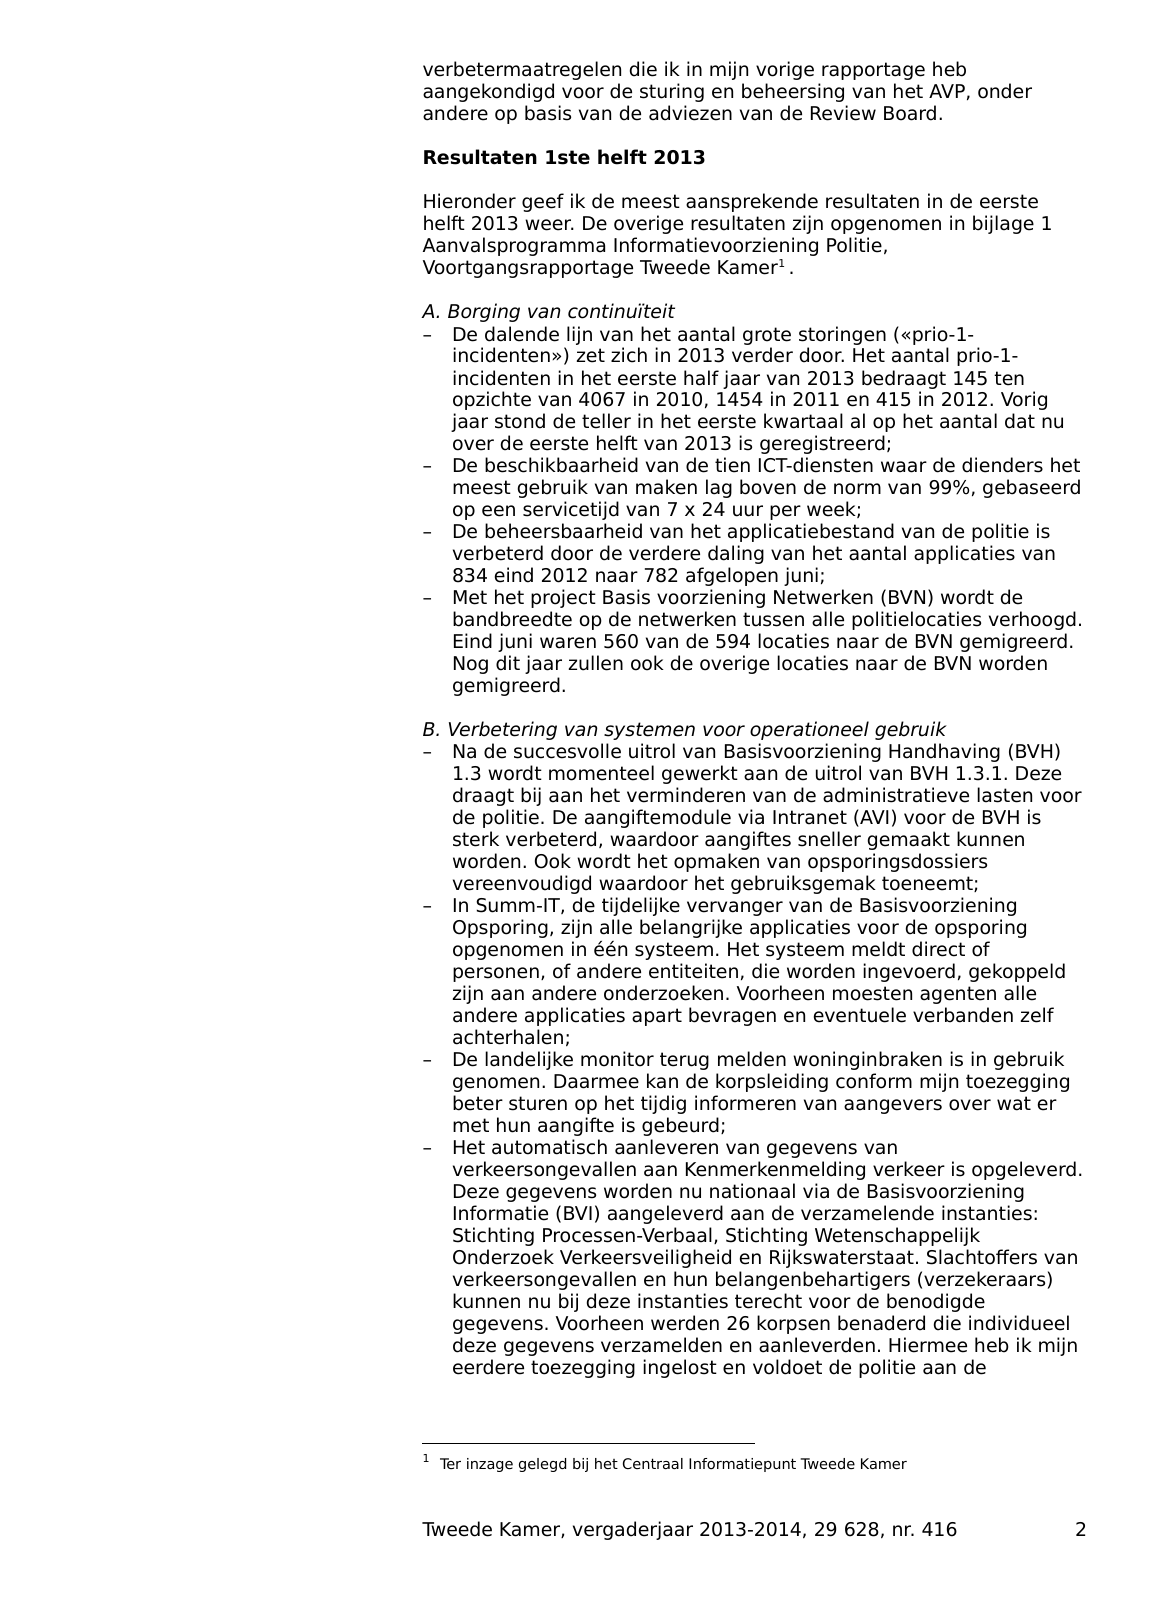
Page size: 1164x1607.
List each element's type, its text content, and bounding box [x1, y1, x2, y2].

text – Het automatisch aanleveren van gegevens van verkeersongevallen aan Kenmerkenmelding verkeer is opgeleverd. Deze gegevens worden nu nationaal via de Basisvoorziening Informatie (BVI) aangeleverd aan de verzamelende instanties: Stichting Processen-Verbaal, Stichting Wetenschappelijk Onderzoek Verkeersveiligheid en Rijkswaterstaat. Slachtoffers van verkeersongevallen en hun belangenbehartigers (verzekeraars) kunnen nu bij deze instanties terecht voor de benodigde gegevens. Voorheen werden 26 korpsen benaderd die individueel deze gegevens verzamelden en aanleverden. Hiermee heb ik mijn eerdere toezegging ingelost en voldoet de politie aan de [422, 1137, 1087, 1379]
text – In Summ-IT, de tijdelijke vervanger van de Basisvoorziening Opsporing, zijn alle belangrijke applicaties voor de opsporing opgenomen in één systeem. Het systeem meldt direct of personen, of andere entiteiten, die worden ingevoerd, gekoppeld zijn aan andere onderzoeken. Voorheen moesten agenten alle andere applicaties apart bevragen en eventuele verbanden zelf achterhalen; [422, 895, 1087, 1049]
subtitle B. Verbetering van systemen voor operationeel gebruik [422, 719, 1087, 741]
text – De beheersbaarheid van het applicatiebestand van de politie is verbeterd door de verdere daling van het aantal applicaties van 834 eind 2012 naar 782 afgelopen juni; [422, 521, 1087, 587]
text – Met het project Basis voorziening Netwerken (BVN) wordt de bandbreedte op de netwerken tussen alle politielocaties verhoogd. Eind juni waren 560 van de 594 locaties naar de BVN gemigreerd. Nog dit jaar zullen ook de overige locaties naar de BVN worden gemigreerd. [422, 587, 1087, 697]
text – De beschikbaarheid van de tien ICT-diensten waar de dienders het meest gebruik van maken lag boven de norm van 99%, gebaseerd op een servicetijd van 7 x 24 uur per week; [422, 455, 1087, 521]
subtitle A. Borging van continuïteit [422, 301, 1087, 323]
text – Na de succesvolle uitrol van Basisvoorziening Handhaving (BVH) 1.3 wordt momenteel gewerkt aan de uitrol van BVH 1.3.1. Deze draagt bij aan het verminderen van de administratieve lasten voor de politie. De aangiftemodule via Intranet (AVI) voor de BVH is sterk verbeterd, waardoor aangiftes sneller gemaakt kunnen worden. Ook wordt het opmaken van opsporingsdossiers vereenvoudigd waardoor het gebruiksgemak toeneemt; [422, 741, 1087, 895]
text Hieronder geef ik de meest aansprekende resultaten in de eerste helft 2013 weer. De overige resultaten zijn opgenomen in bijlage 1 Aanvalsprogramma Informatievoorziening Politie, Voortgangsrapportage Tweede Kamer. [422, 191, 1087, 279]
subtitle Resultaten 1ste helft 2013 [422, 147, 1087, 169]
text – De landelijke monitor terug melden woninginbraken is in gebruik genomen. Daarmee kan de korpsleiding conform mijn toezegging beter sturen op het tijdig informeren van aangevers over wat er met hun aangifte is gebeurd; [422, 1049, 1087, 1137]
text Ter inzage gelegd bij het Centraal Informatiepunt Tweede Kamer [422, 1452, 1087, 1474]
text – De dalende lijn van het aantal grote storingen («prio-1-incidenten») zet zich in 2013 verder door. Het aantal prio-1-incidenten in het eerste half jaar van 2013 bedraagt 145 ten opzichte van 4067 in 2010, 1454 in 2011 en 415 in 2012. Vorig jaar stond de teller in het eerste kwartaal al op het aantal dat nu over de eerste helft van 2013 is geregistreerd; [422, 323, 1087, 455]
text verbetermaatregelen die ik in mijn vorige rapportage heb aangekondigd voor de sturing en beheersing van het AVP, onder andere op basis van de adviezen van de Review Board. [422, 59, 1087, 125]
